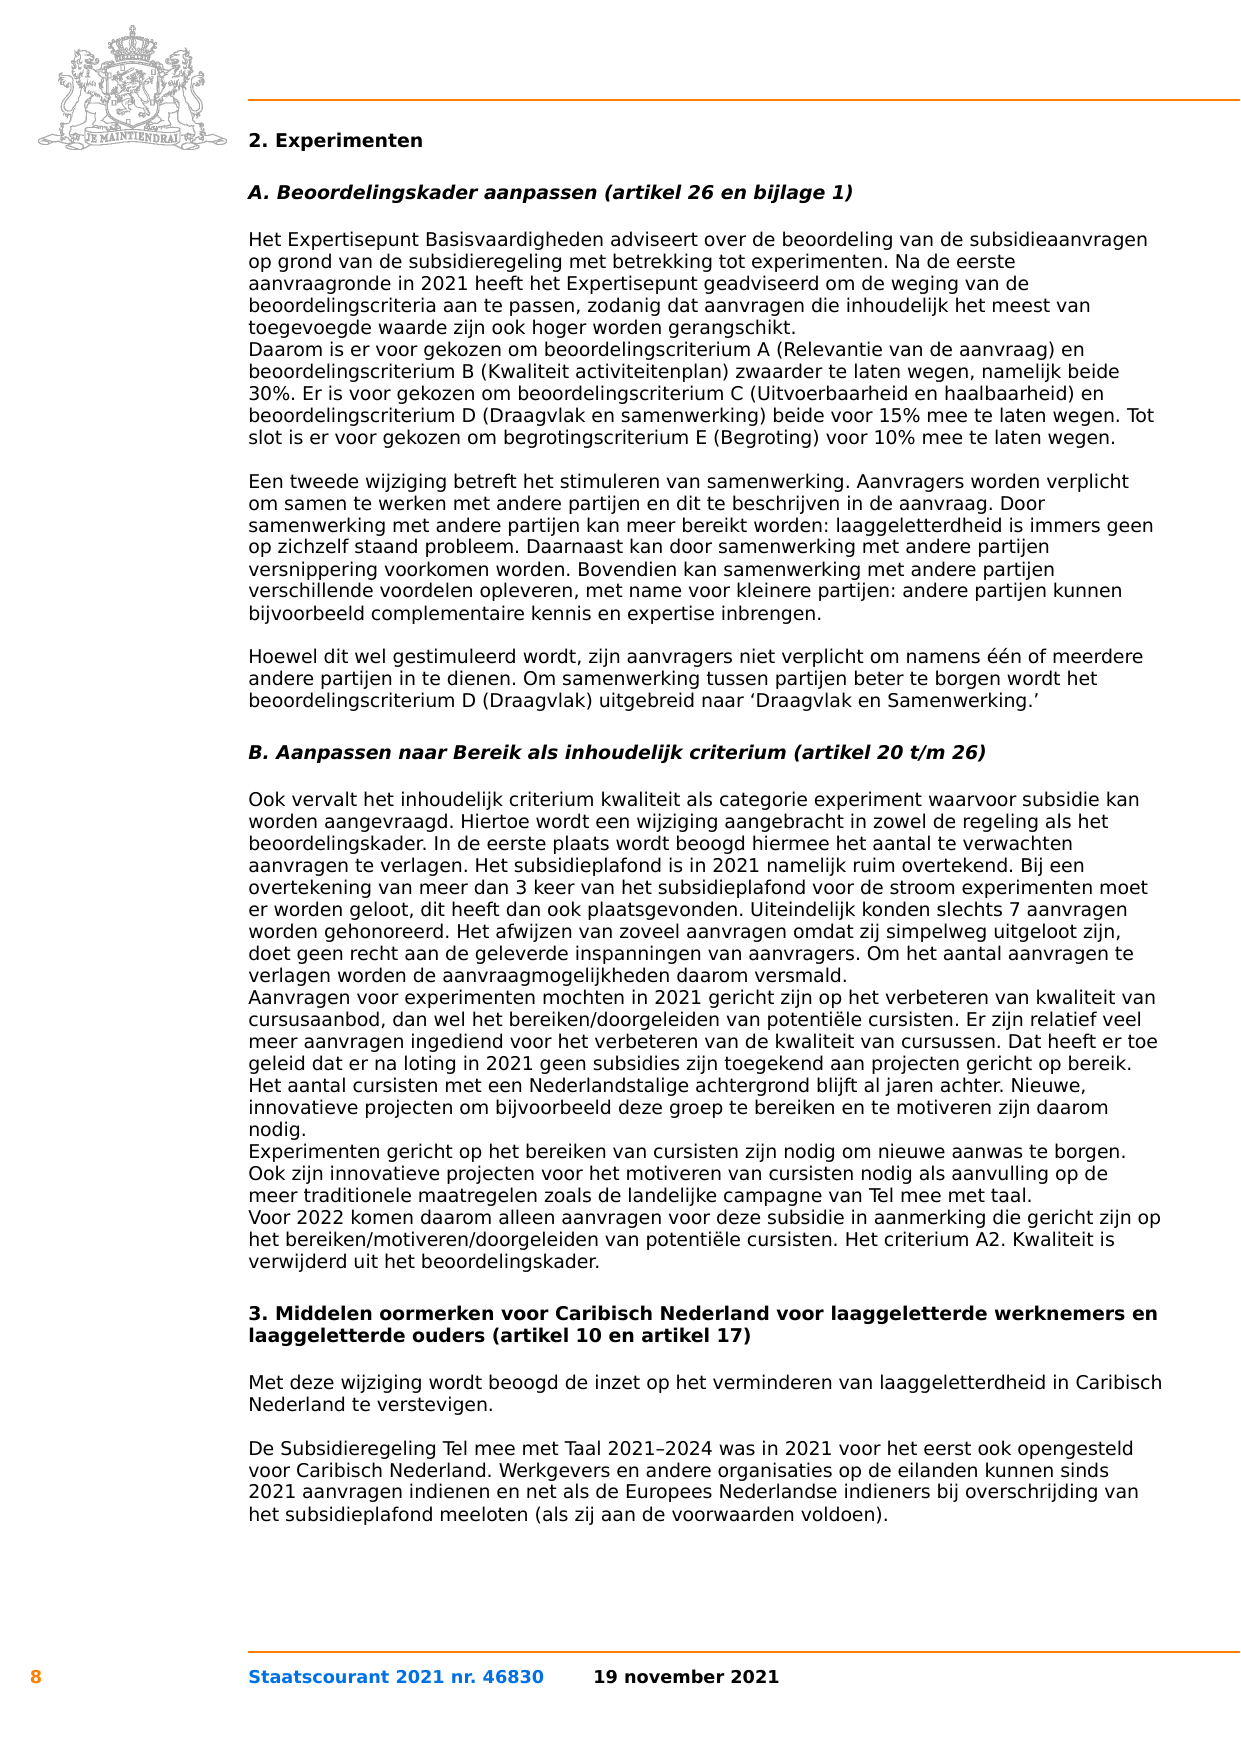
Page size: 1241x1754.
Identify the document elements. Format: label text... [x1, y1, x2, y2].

picture [38, 25, 227, 150]
text Met deze wijziging wordt beoogd de inzet op het verminderen van laaggeletterdheid in Caribisch Nederland te verstevigen. [248, 1372, 1163, 1416]
text De Subsidieregeling Tel mee met Taal 2021–2024 was in 2021 voor het eerst ook opengesteld voor Caribisch Nederland. Werkgevers en andere organisaties op de eilanden kunnen sinds 2021 aanvragen indienen en net als de Europees Nederlandse indieners bij overschrijding van het subsidieplafond meeloten (als zij aan de voorwaarden voldoen). [248, 1437, 1163, 1525]
text Voor 2022 komen daarom alleen aanvragen voor deze subsidie in aanmerking die gericht zijn op het bereiken/motiveren/doorgeleiden van potentiële cursisten. Het criterium A2. Kwaliteit is verwijderd uit het beoordelingskader. [248, 1207, 1163, 1273]
subtitle 3. Middelen oormerken voor Caribisch Nederland voor laaggeletterde werknemers en laaggeletterde ouders (artikel 10 en artikel 17) [248, 1303, 1163, 1347]
subtitle 2. Experimenten [248, 130, 1163, 152]
subtitle A. Beoordelingskader aanpassen (artikel 26 en bijlage 1) [248, 182, 1163, 204]
subtitle B. Aanpassen naar Bereik als inhoudelijk criterium (artikel 20 t/m 26) [248, 742, 1163, 764]
text Ook vervalt het inhoudelijk criterium kwaliteit als categorie experiment waarvoor subsidie kan worden aangevraagd. Hiertoe wordt een wijziging aangebracht in zowel de regeling als het beoordelingskader. In de eerste plaats wordt beoogd hiermee het aantal te verwachten aanvragen te verlagen. Het subsidieplafond is in 2021 namelijk ruim overtekend. Bij een overtekening van meer dan 3 keer van het subsidieplafond voor de stroom experimenten moet er worden geloot, dit heeft dan ook plaatsgevonden. Uiteindelijk konden slechts 7 aanvragen worden gehonoreerd. Het afwijzen van zoveel aanvragen omdat zij simpelweg uitgeloot zijn, doet geen recht aan de geleverde inspanningen van aanvragers. Om het aantal aanvragen te verlagen worden de aanvraagmogelijkheden daarom versmald. [248, 789, 1163, 987]
text Aanvragen voor experimenten mochten in 2021 gericht zijn op het verbeteren van kwaliteit van cursusaanbod, dan wel het bereiken/doorgeleiden van potentiële cursisten. Er zijn relatief veel meer aanvragen ingediend voor het verbeteren van de kwaliteit van cursussen. Dat heeft er toe geleid dat er na loting in 2021 geen subsidies zijn toegekend aan projecten gericht op bereik. Het aantal cursisten met een Nederlandstalige achtergrond blijft al jaren achter. Nieuwe, innovatieve projecten om bijvoorbeeld deze groep te bereiken en te motiveren zijn daarom nodig. [248, 987, 1163, 1141]
text Daarom is er voor gekozen om beoordelingscriterium A (Relevantie van de aanvraag) en beoordelingscriterium B (Kwaliteit activiteitenplan) zwaarder te laten wegen, namelijk beide 30%. Er is voor gekozen om beoordelingscriterium C (Uitvoerbaarheid en haalbaarheid) en beoordelingscriterium D (Draagvlak en samenwerking) beide voor 15% mee te laten wegen. Tot slot is er voor gekozen om begrotingscriterium E (Begroting) voor 10% mee te laten wegen. [248, 339, 1163, 449]
text Een tweede wijziging betreft het stimuleren van samenwerking. Aanvragers worden verplicht om samen te werken met andere partijen en dit te beschrijven in de aanvraag. Door samenwerking met andere partijen kan meer bereikt worden: laaggeletterdheid is immers geen op zichzelf staand probleem. Daarnaast kan door samenwerking met andere partijen versnippering voorkomen worden. Bovendien kan samenwerking met andere partijen verschillende voordelen opleveren, met name voor kleinere partijen: andere partijen kunnen bijvoorbeeld complementaire kennis en expertise inbrengen. [248, 471, 1163, 624]
text Hoewel dit wel gestimuleerd wordt, zijn aanvragers niet verplicht om namens één of meerdere andere partijen in te dienen. Om samenwerking tussen partijen beter te borgen wordt het beoordelingscriterium D (Draagvlak) uitgebreid naar ‘Draagvlak en Samenwerking.’ [248, 646, 1163, 712]
text Het Expertisepunt Basisvaardigheden adviseert over de beoordeling van de subsidieaanvragen op grond van de subsidieregeling met betrekking tot experimenten. Na de eerste aanvraagronde in 2021 heeft het Expertisepunt geadviseerd om de weging van de beoordelingscriteria aan te passen, zodanig dat aanvragen die inhoudelijk het meest van toegevoegde waarde zijn ook hoger worden gerangschikt. [248, 229, 1163, 339]
text Experimenten gericht op het bereiken van cursisten zijn nodig om nieuwe aanwas te borgen. Ook zijn innovatieve projecten voor het motiveren van cursisten nodig als aanvulling op de meer traditionele maatregelen zoals de landelijke campagne van Tel mee met taal. [248, 1141, 1163, 1207]
